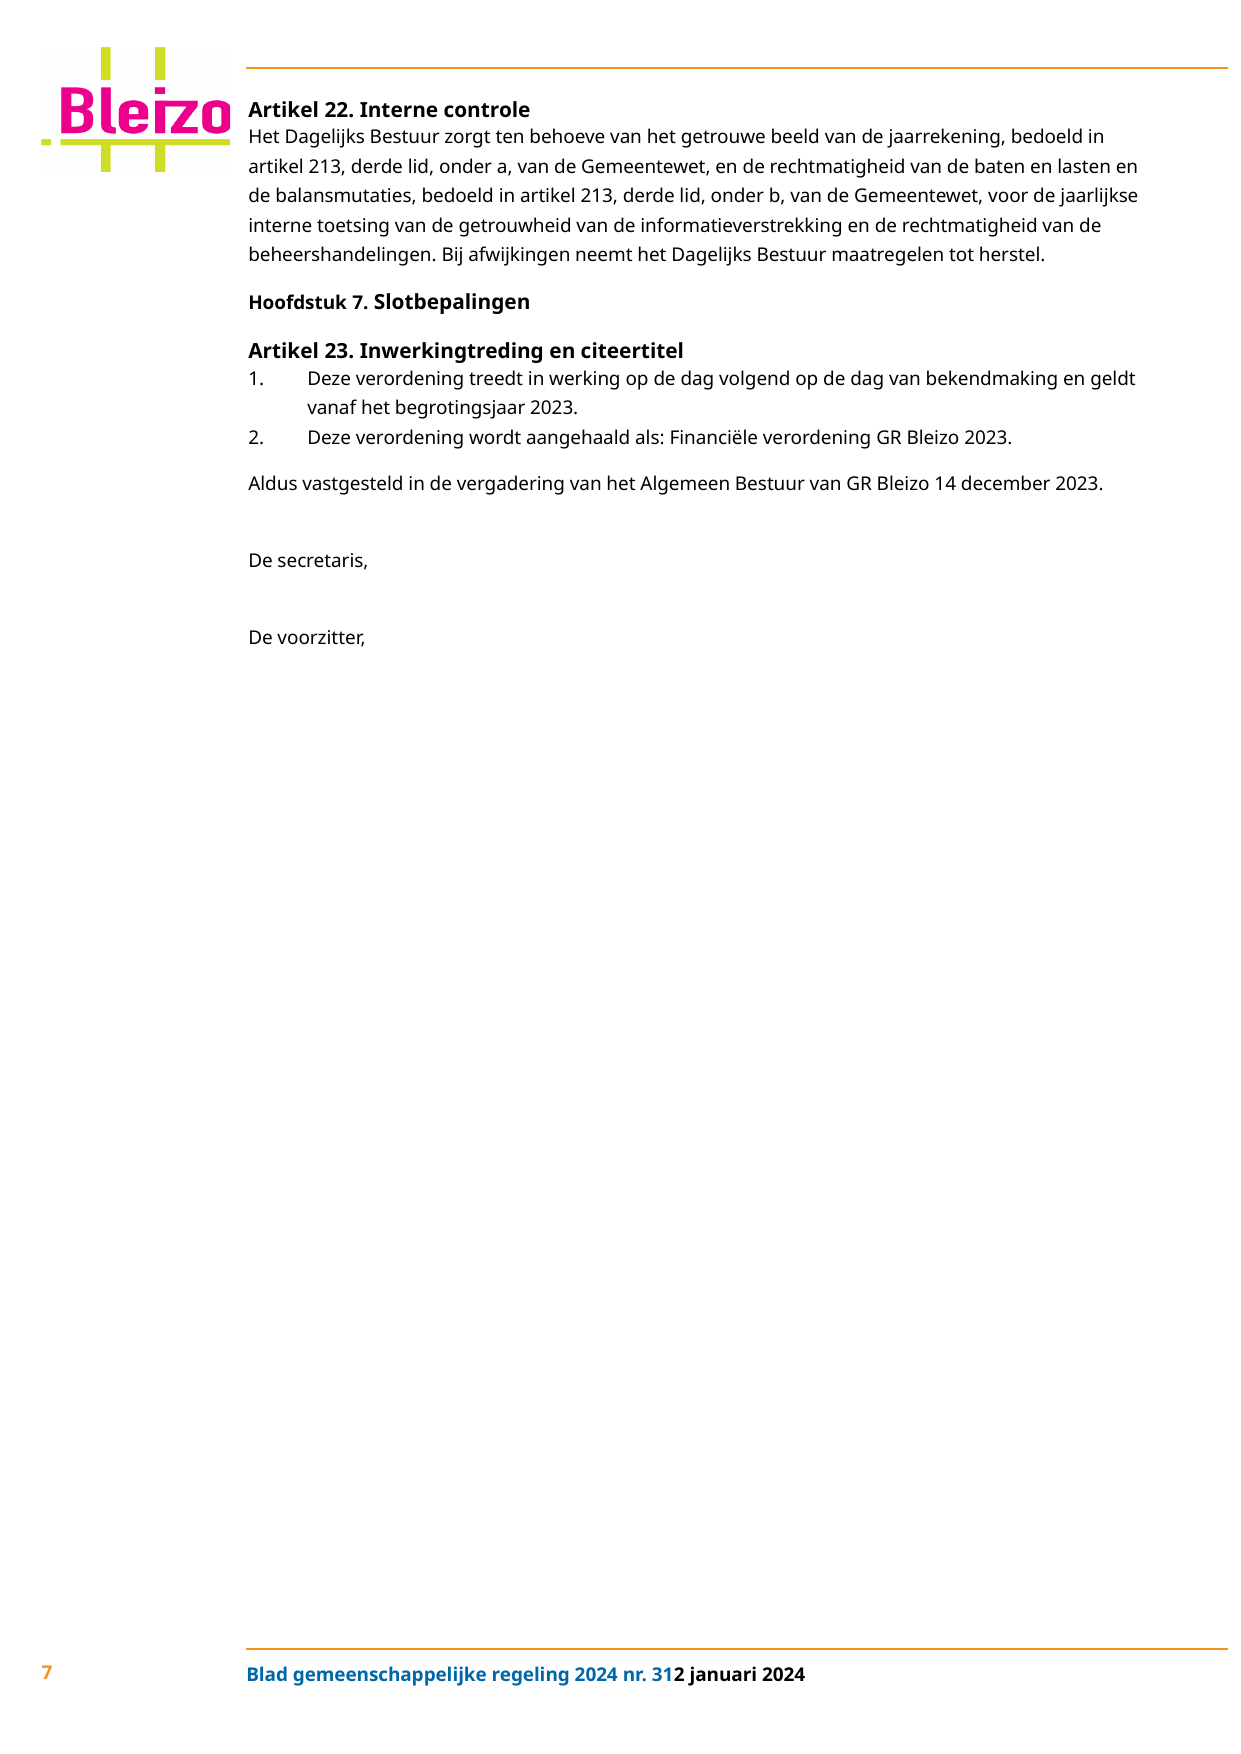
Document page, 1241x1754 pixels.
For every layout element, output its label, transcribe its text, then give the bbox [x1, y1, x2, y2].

text Artikel 22. Interne controle [248, 95, 1152, 123]
picture [41, 47, 231, 172]
text De secretaris, [248, 547, 1152, 573]
text Hoofdstuk 7. Slotbepalingen [248, 287, 1152, 316]
text Artikel 23. Inwerkingtreding en citeertitel [248, 336, 1152, 365]
text Het Dagelijks Bestuur zorgt ten behoeve van het getrouwe beeld van de jaarrekening, bedoeld in artikel 213, derde lid, onder a, van de Gemeentewet, en de rechtmatigheid van de baten en lasten en de balansmutaties, bedoeld in artikel 213, derde lid, onder b, van de Gemeentewet, voor de jaarlijkse interne toetsing van de getrouwheid van de informatieverstrekking en de rechtmatigheid van de beheershandelingen. Bij afwijkingen neemt het Dagelijks Bestuur maatregelen tot herstel. [248, 123, 1152, 267]
list Deze verordening treedt in werking op de dag volgend op de dag van bekendmaking en geldt vanaf het begrotingsjaar 2023. [248, 365, 1152, 420]
list Deze verordening wordt aangehaald als: Financiële verordening GR Bleizo 2023. [248, 424, 1152, 450]
text De voorzitter, [248, 624, 1152, 650]
text Aldus vastgesteld in de vergadering van het Algemeen Bestuur van GR Bleizo 14 december 2023. [248, 470, 1152, 495]
